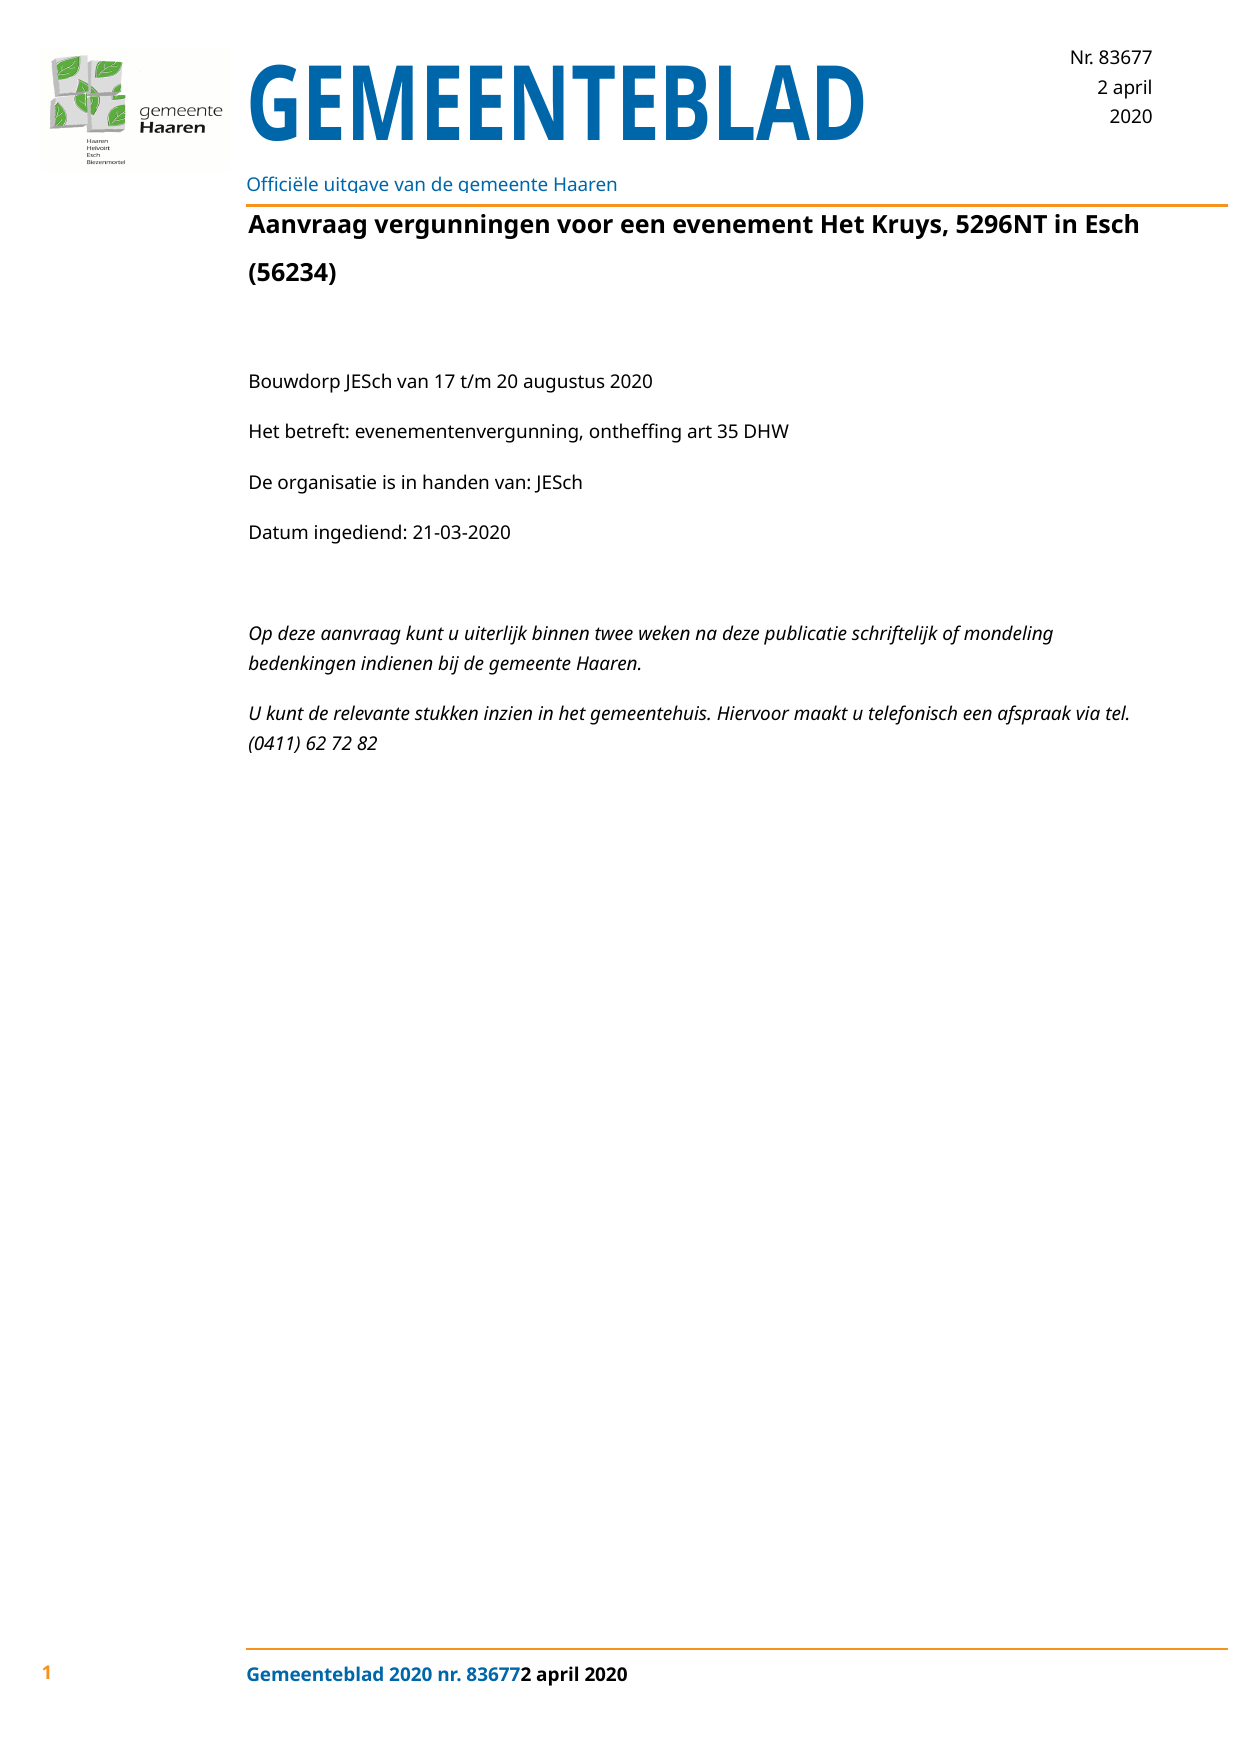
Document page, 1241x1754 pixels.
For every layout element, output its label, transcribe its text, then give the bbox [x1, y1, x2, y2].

text Bouwdorp JESch van 17 t/m 20 augustus 2020 [248, 368, 1152, 394]
picture [41, 47, 231, 172]
text Aanvraag vergunningen voor een evenement Het Kruys, 5296NT in Esch (56234) [248, 207, 1152, 288]
text U kunt de relevante stukken inzien in het gemeentehuis. Hiervoor maakt u telefonisch een afspraak via tel. (0411) 62 72 82 [248, 700, 1152, 756]
text De organisatie is in handen van: JESch [248, 469, 1152, 495]
text Op deze aanvraag kunt u uiterlijk binnen twee weken na deze publicatie schriftelijk of mondeling bedenkingen indienen bij de gemeente Haaren. [248, 620, 1152, 676]
text Het betreft: evenementenvergunning, ontheffing art 35 DHW [248, 419, 1152, 444]
text Datum ingediend: 21-03-2020 [248, 519, 1152, 545]
